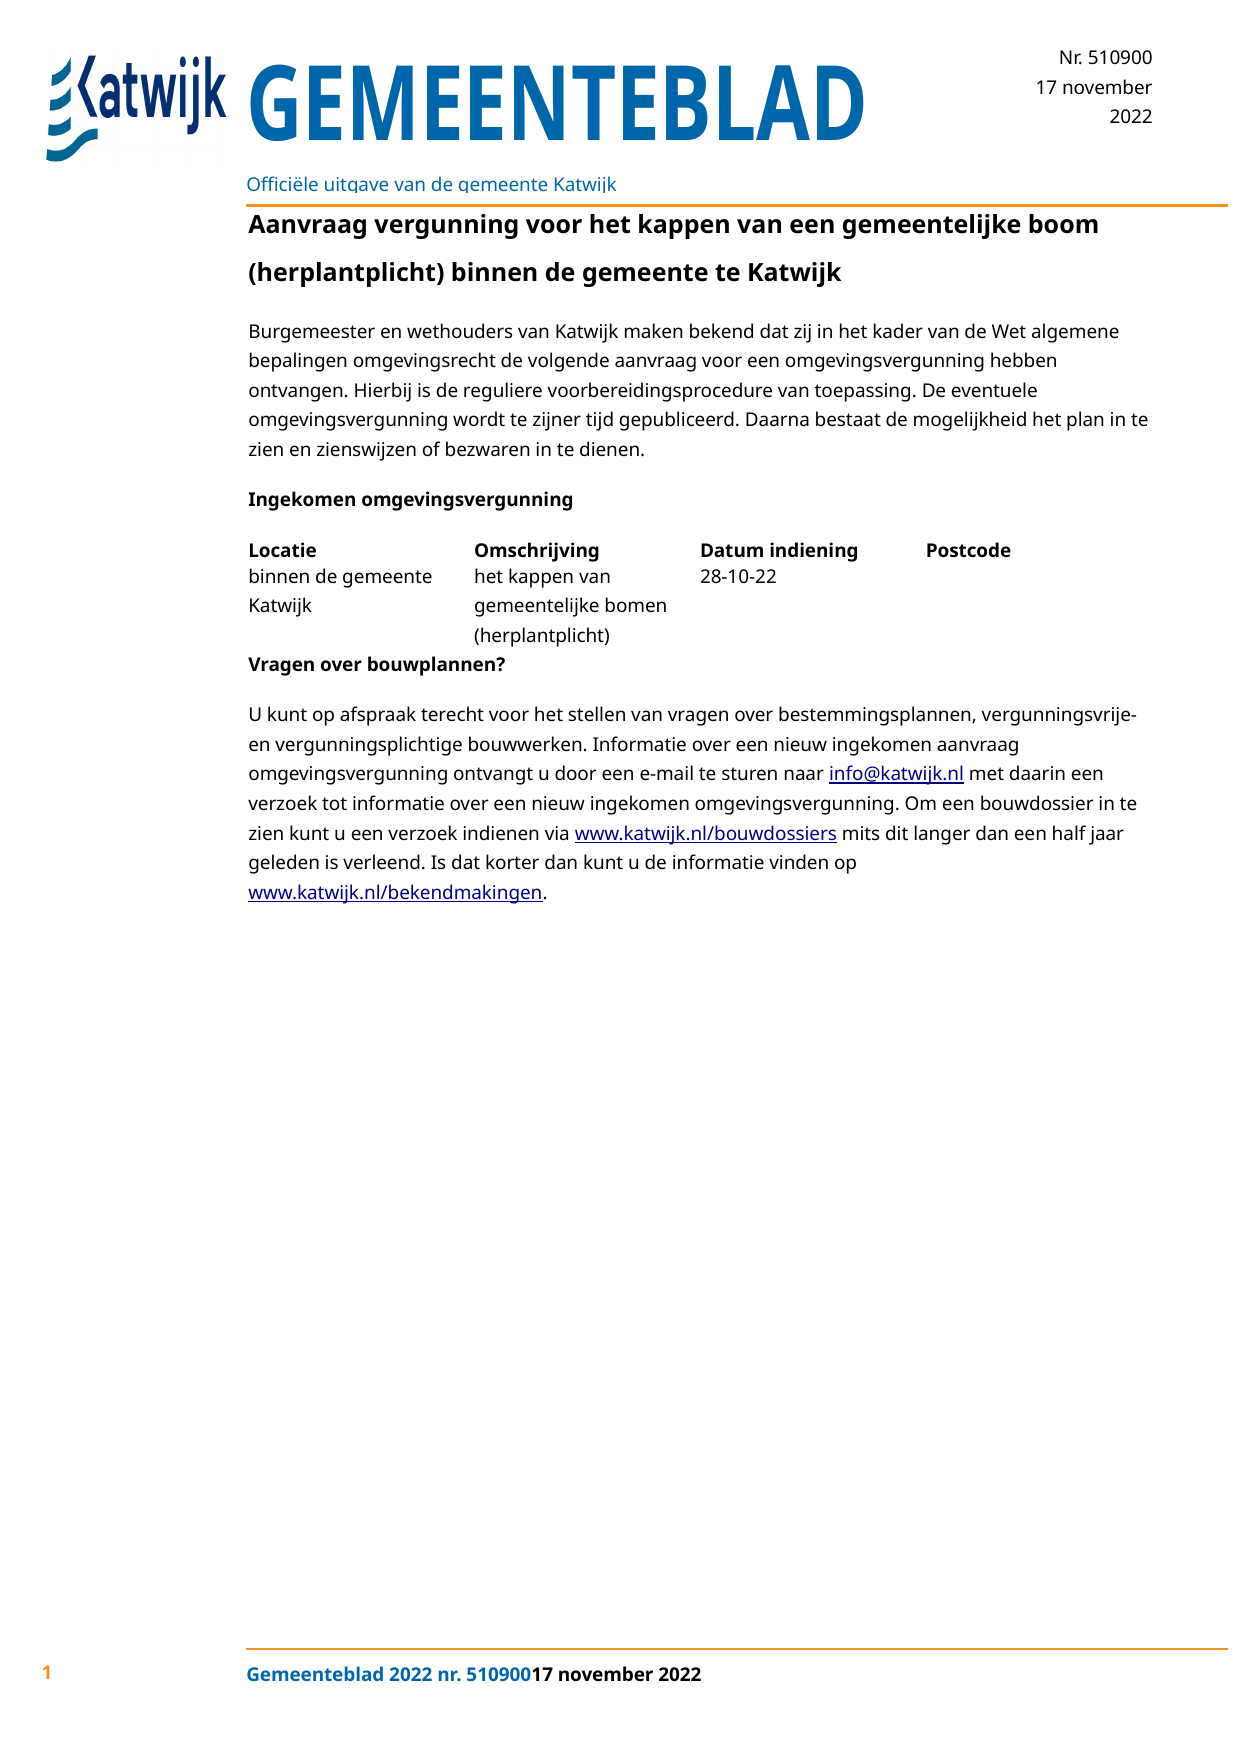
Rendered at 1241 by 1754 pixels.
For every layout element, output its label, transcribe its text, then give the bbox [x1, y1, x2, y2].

text Ingekomen omgevingsvergunning [248, 487, 1152, 512]
table_cell [926, 563, 1152, 648]
picture [41, 47, 231, 172]
table_cell binnen de gemeente Katwijk [248, 563, 474, 648]
table_header Omschrijving [474, 537, 700, 563]
text Aanvraag vergunning voor het kappen van een gemeentelijke boom (herplantplicht) binnen de gemeente te Katwijk [248, 207, 1152, 288]
table_cell het kappen van gemeentelijke bomen (herplantplicht) [474, 563, 700, 648]
table_cell 28-10-22 [700, 563, 926, 648]
text Burgemeester en wethouders van Katwijk maken bekend dat zij in het kader van de Wet algemene bepalingen omgevingsrecht de volgende aanvraag voor een omgevingsvergunning hebben ontvangen. Hierbij is de reguliere voorbereidingsprocedure van toepassing. De eventuele omgevingsvergunning wordt te zijner tijd gepubliceerd. Daarna bestaat de mogelijkheid het plan in te zien en zienswijzen of bezwaren in te dienen. [248, 318, 1152, 462]
table_header Datum indiening [700, 537, 926, 563]
table_header Postcode [926, 537, 1152, 563]
text U kunt op afspraak terecht voor het stellen van vragen over bestemmingsplannen, vergunningsvrije- en vergunningsplichtige bouwwerken. Informatie over een nieuw ingekomen aanvraag omgevingsvergunning ontvangt u door een e-mail te sturen naar info@katwijk.nl met daarin een verzoek tot informatie over een nieuw ingekomen omgevingsvergunning. Om een bouwdossier in te zien kunt u een verzoek indienen via www.katwijk.nl/bouwdossiers mits dit langer dan een half jaar geleden is verleend. Is dat korter dan kunt u de informatie vinden op www.katwijk.nl/bekendmakingen. [248, 701, 1152, 905]
table_header Locatie [248, 537, 474, 563]
text Vragen over bouwplannen? [248, 651, 1152, 677]
